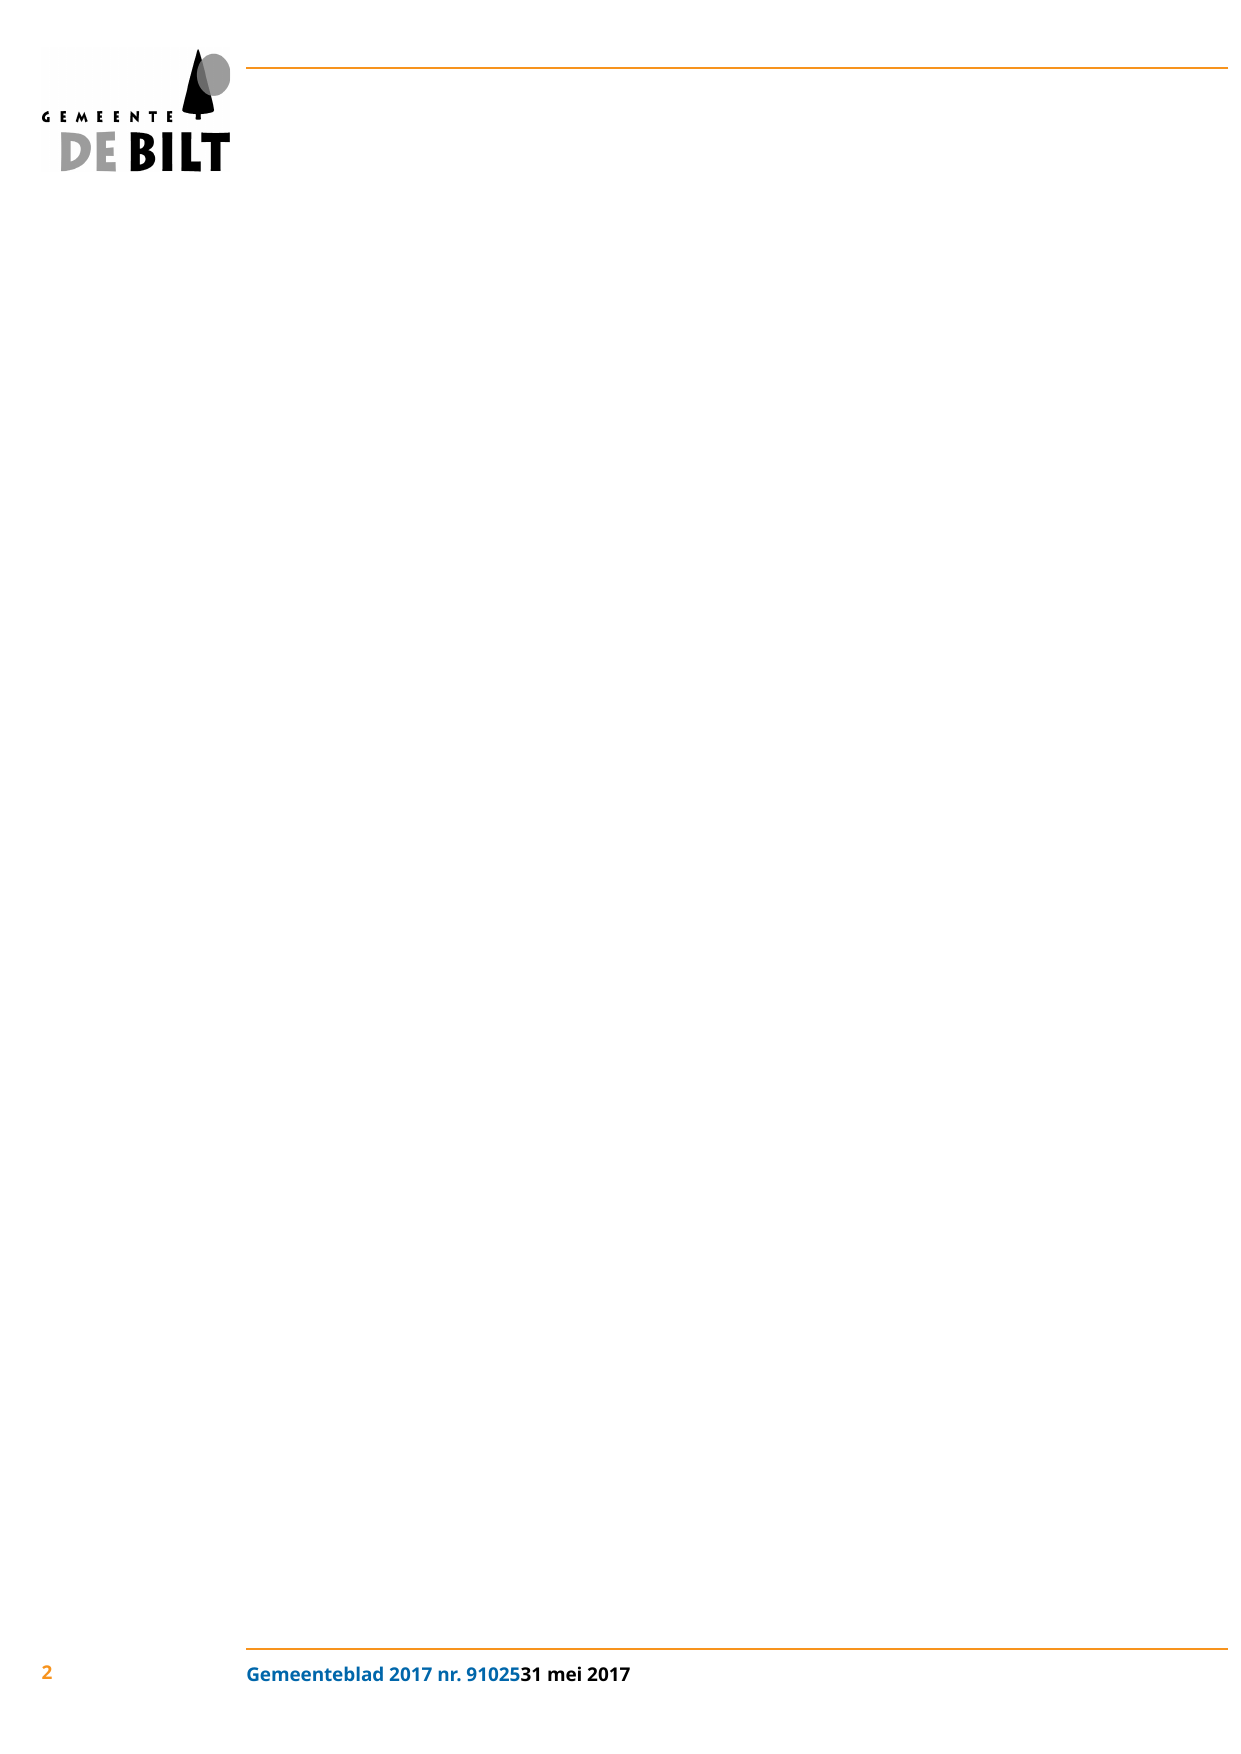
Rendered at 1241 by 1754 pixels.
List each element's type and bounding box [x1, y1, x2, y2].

picture [41, 47, 231, 172]
